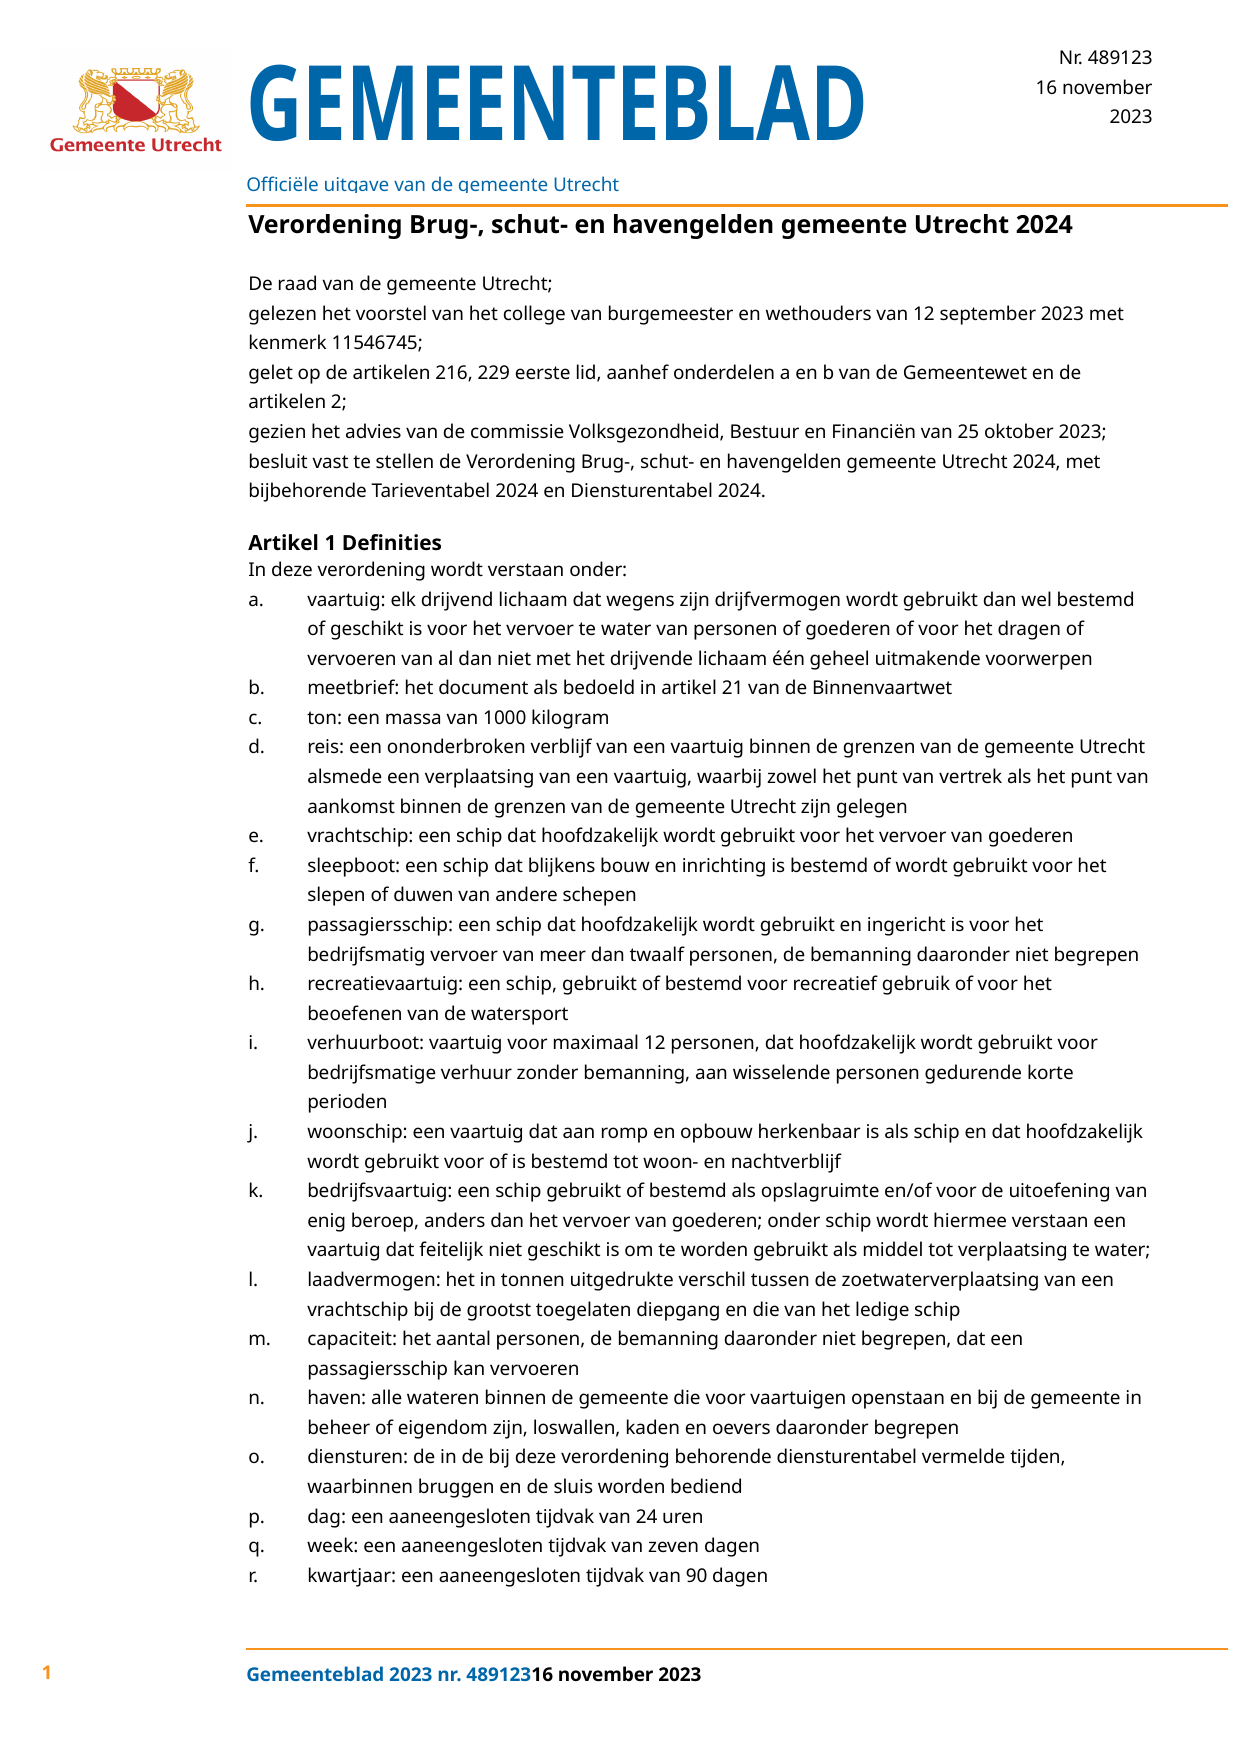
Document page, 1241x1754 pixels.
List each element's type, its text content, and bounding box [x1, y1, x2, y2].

text gelezen het voorstel van het college van burgemeester en wethouders van 12 september 2023 met kenmerk 11546745; [248, 300, 1152, 355]
list kwartjaar: een aaneengesloten tijdvak van 90 dagen [248, 1562, 1152, 1588]
text gezien het advies van de commissie Volksgezondheid, Bestuur en Financiën van 25 oktober 2023; [248, 418, 1152, 444]
text gelet op de artikelen 216, 229 eerste lid, aanhef onderdelen a en b van de Gemeentewet en de artikelen 2; [248, 359, 1152, 414]
text De raad van de gemeente Utrecht; [248, 270, 1152, 296]
list recreatievaartuig: een schip, gebruikt of bestemd voor recreatief gebruik of voor het beoefenen van de watersport [248, 970, 1152, 1026]
list bedrijfsvaartuig: een schip gebruikt of bestemd als opslagruimte en/of voor de uitoefening van enig beroep, anders dan het vervoer van goederen; onder schip wordt hiermee verstaan een vaartuig dat feitelijk niet geschikt is om te worden gebruikt als middel tot verplaatsing te water; [248, 1177, 1152, 1262]
list laadvermogen: het in tonnen uitgedrukte verschil tussen de zoetwaterverplaatsing van een vrachtschip bij de grootst toegelaten diepgang en die van het ledige schip [248, 1266, 1152, 1322]
list sleepboot: een schip dat blijkens bouw en inrichting is bestemd of wordt gebruikt voor het slepen of duwen van andere schepen [248, 852, 1152, 907]
text In deze verordening wordt verstaan onder: [248, 556, 1152, 582]
list vrachtschip: een schip dat hoofdzakelijk wordt gebruikt voor het vervoer van goederen [248, 822, 1152, 848]
list verhuurboot: vaartuig voor maximaal 12 personen, dat hoofdzakelijk wordt gebruikt voor bedrijfsmatige verhuur zonder bemanning, aan wisselende personen gedurende korte perioden [248, 1029, 1152, 1114]
picture [41, 47, 231, 172]
list diensturen: de in de bij deze verordening behorende diensturentabel vermelde tijden, waarbinnen bruggen en de sluis worden bediend [248, 1444, 1152, 1499]
list passagiersschip: een schip dat hoofdzakelijk wordt gebruikt en ingericht is voor het bedrijfsmatig vervoer van meer dan twaalf personen, de bemanning daaronder niet begrepen [248, 911, 1152, 967]
list meetbrief: het document als bedoeld in artikel 21 van de Binnenvaartwet [248, 674, 1152, 700]
list dag: een aaneengesloten tijdvak van 24 uren [248, 1503, 1152, 1529]
list capaciteit: het aantal personen, de bemanning daaronder niet begrepen, dat een passagiersschip kan vervoeren [248, 1325, 1152, 1381]
text Artikel 1 Definities [248, 528, 1152, 556]
list week: een aaneengesloten tijdvak van zeven dagen [248, 1532, 1152, 1558]
list reis: een ononderbroken verblijf van een vaartuig binnen de grenzen van de gemeente Utrecht alsmede een verplaatsing van een vaartuig, waarbij zowel het punt van vertrek als het punt van aankomst binnen de grenzen van de gemeente Utrecht zijn gelegen [248, 734, 1152, 819]
list vaartuig: elk drijvend lichaam dat wegens zijn drijfvermogen wordt gebruikt dan wel bestemd of geschikt is voor het vervoer te water van personen of goederen of voor het dragen of vervoeren van al dan niet met het drijvende lichaam één geheel uitmakende voorwerpen [248, 586, 1152, 671]
list haven: alle wateren binnen de gemeente die voor vaartuigen openstaan en bij de gemeente in beheer of eigendom zijn, loswallen, kaden en oevers daaronder begrepen [248, 1384, 1152, 1440]
text Verordening Brug-, schut- en havengelden gemeente Utrecht 2024 [248, 207, 1152, 241]
list woonschip: een vaartuig dat aan romp en opbouw herkenbaar is als schip en dat hoofdzakelijk wordt gebruikt voor of is bestemd tot woon- en nachtverblijf [248, 1118, 1152, 1174]
text besluit vast te stellen de Verordening Brug-, schut- en havengelden gemeente Utrecht 2024, met bijbehorende Tarieventabel 2024 en Diensturentabel 2024. [248, 448, 1152, 503]
list ton: een massa van 1000 kilogram [248, 704, 1152, 730]
